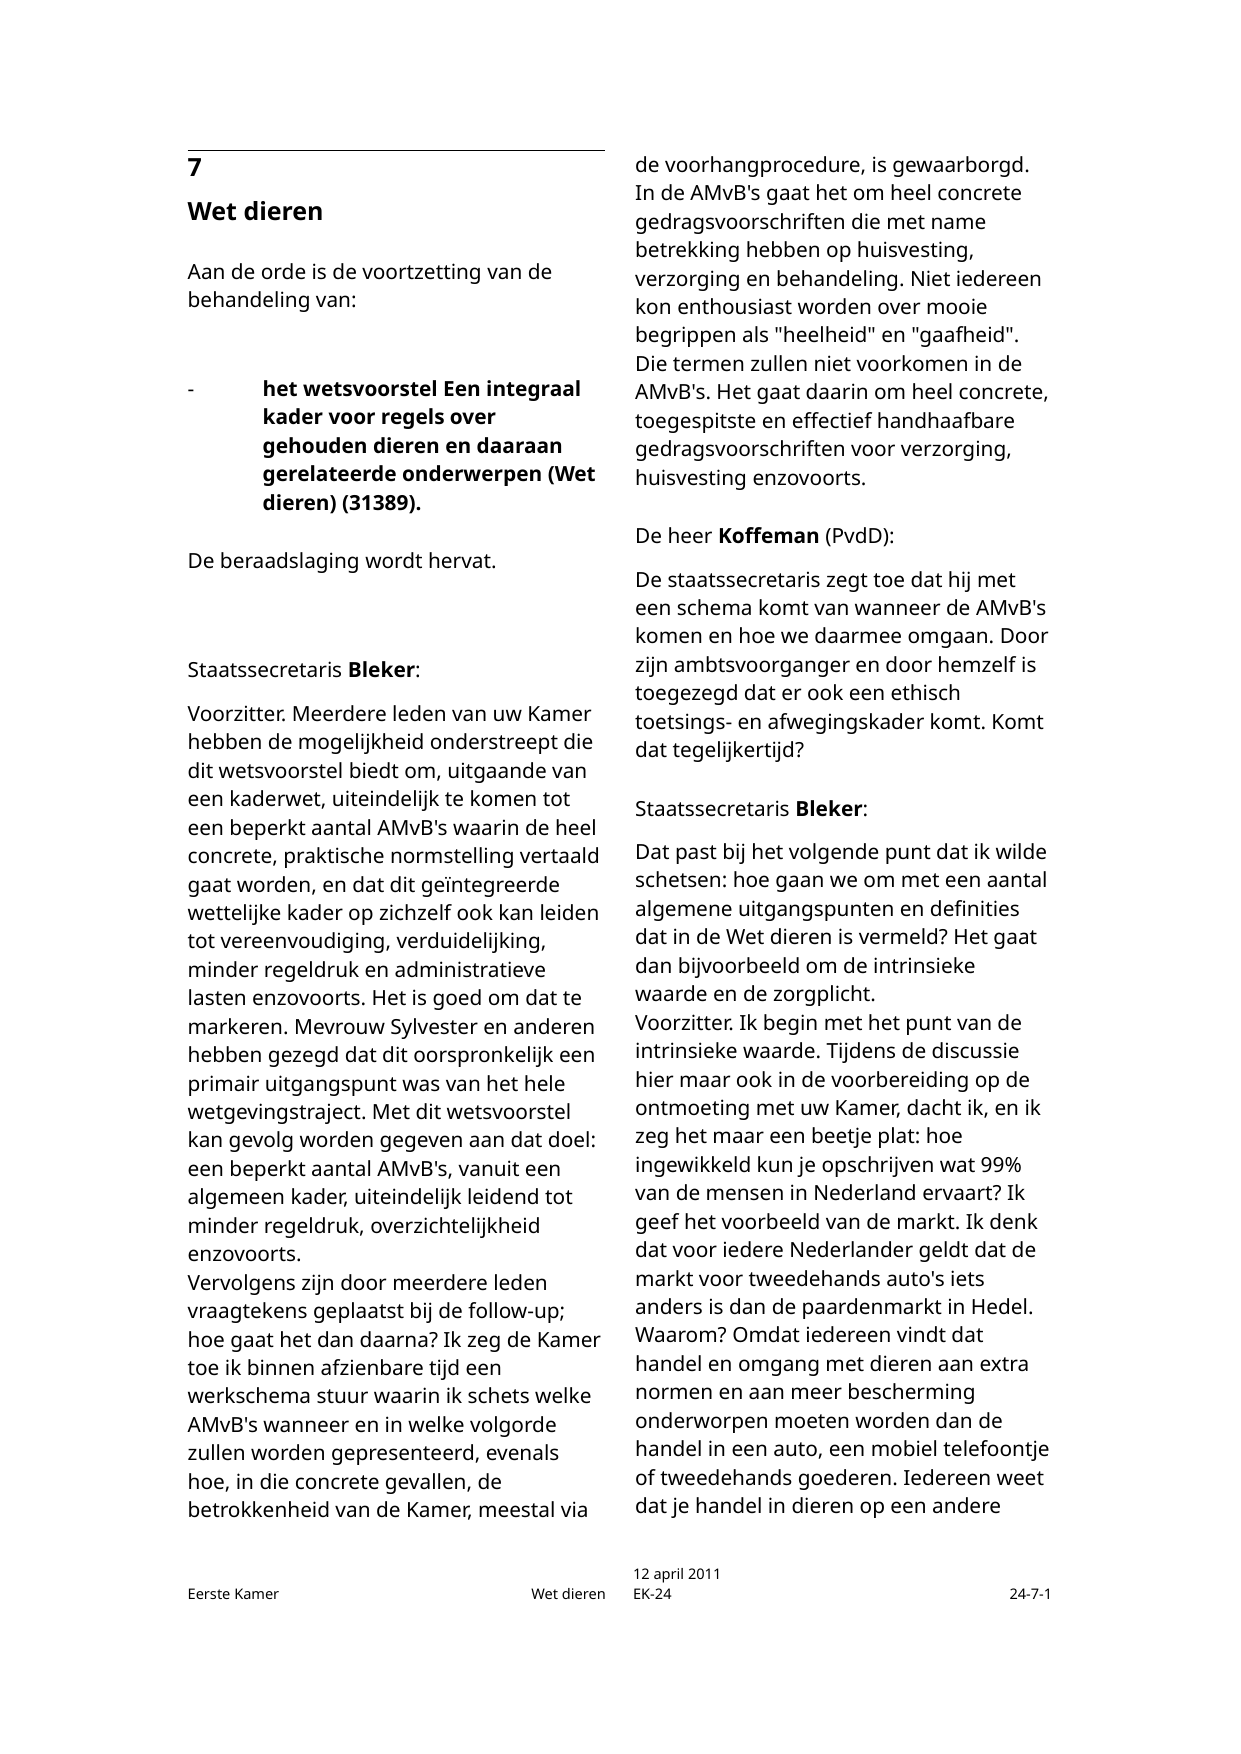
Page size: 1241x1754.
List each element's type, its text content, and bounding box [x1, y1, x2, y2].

text  [187, 605, 605, 633]
text Dat past bij het volgende punt dat ik wilde schetsen: hoe gaan we om met een aantal algemene uitgangspunten en definities dat in de Wet dieren is vermeld? Het gaat dan bijvoorbeeld om de intrinsieke waarde en de zorgplicht. [635, 837, 1053, 1008]
text Vervolgens zijn door meerdere leden vraagtekens geplaatst bij de follow-up; hoe gaat het dan daarna? Ik zeg de Kamer toe ik binnen afzienbare tijd een werkschema stuur waarin ik schets welke AMvB's wanneer en in welke volgorde zullen worden gepresenteerd, evenals hoe, in die concrete gevallen, de betrokkenheid van de Kamer, meestal via [187, 1268, 605, 1524]
list het wetsvoorstel Een integraal kader voor regels over gehouden dieren en daaraan gerelateerde onderwerpen (Wet dieren) (31389). [187, 374, 605, 516]
text De staatssecretaris zegt toe dat hij met een schema komt van wanneer de AMvB's komen en hoe we daarmee omgaan. Door zijn ambtsvoorganger en door hemzelf is toegezegd dat er ook een ethisch toetsings- en afwegingskader komt. Komt dat tegelijkertijd? [635, 565, 1053, 764]
text De beraadslaging wordt hervat. [187, 546, 605, 575]
text Wet dieren [187, 193, 605, 227]
text Staatssecretaris Bleker: [187, 656, 605, 684]
text 7 [187, 151, 605, 184]
text De heer Koffeman (PvdD): [635, 521, 1053, 550]
text Staatssecretaris Bleker: [635, 794, 1053, 822]
text Voorzitter. Ik begin met het punt van de intrinsieke waarde. Tijdens de discussie hier maar ook in de voorbereiding op de ontmoeting met uw Kamer, dacht ik, en ik zeg het maar een beetje plat: hoe ingewikkeld kun je opschrijven wat 99% van de mensen in Nederland ervaart? Ik geef het voorbeeld van de markt. Ik denk dat voor iedere Nederlander geldt dat de markt voor tweedehands auto's iets anders is dan de paardenmarkt in Hedel. Waarom? Omdat iedereen vindt dat handel en omgang met dieren aan extra normen en aan meer bescherming onderworpen moeten worden dan de handel in een auto, een mobiel telefoontje of tweedehands goederen. Iedereen weet dat je handel in dieren op een andere [635, 1008, 1053, 1520]
text In de AMvB's gaat het om heel concrete gedragsvoorschriften die met name betrekking hebben op huisvesting, verzorging en behandeling. Niet iedereen kon enthousiast worden over mooie begrippen als "heelheid" en "gaafheid". Die termen zullen niet voorkomen in de AMvB's. Het gaat daarin om heel concrete, toegespitste en effectief handhaafbare gedragsvoorschriften voor verzorging, huisvesting enzovoorts. [635, 178, 1053, 491]
text de voorhangprocedure, is gewaarborgd. [635, 150, 1053, 178]
text Voorzitter. Meerdere leden van uw Kamer hebben de mogelijkheid onderstreept die dit wetsvoorstel biedt om, uitgaande van een kaderwet, uiteindelijk te komen tot een beperkt aantal AMvB's waarin de heel concrete, praktische normstelling vertaald gaat worden, en dat dit geïntegreerde wettelijke kader op zichzelf ook kan leiden tot vereenvoudiging, verduidelijking, minder regeldruk en administratieve lasten enzovoorts. Het is goed om dat te markeren. Mevrouw Sylvester en anderen hebben gezegd dat dit oorspronkelijk een primair uitgangspunt was van het hele wetgevingstraject. Met dit wetsvoorstel kan gevolg worden gegeven aan dat doel: een beperkt aantal AMvB's, vanuit een algemeen kader, uiteindelijk leidend tot minder regeldruk, overzichtelijkheid enzovoorts. [187, 699, 605, 1268]
text Aan de orde is de voortzetting van de behandeling van: [187, 257, 605, 314]
